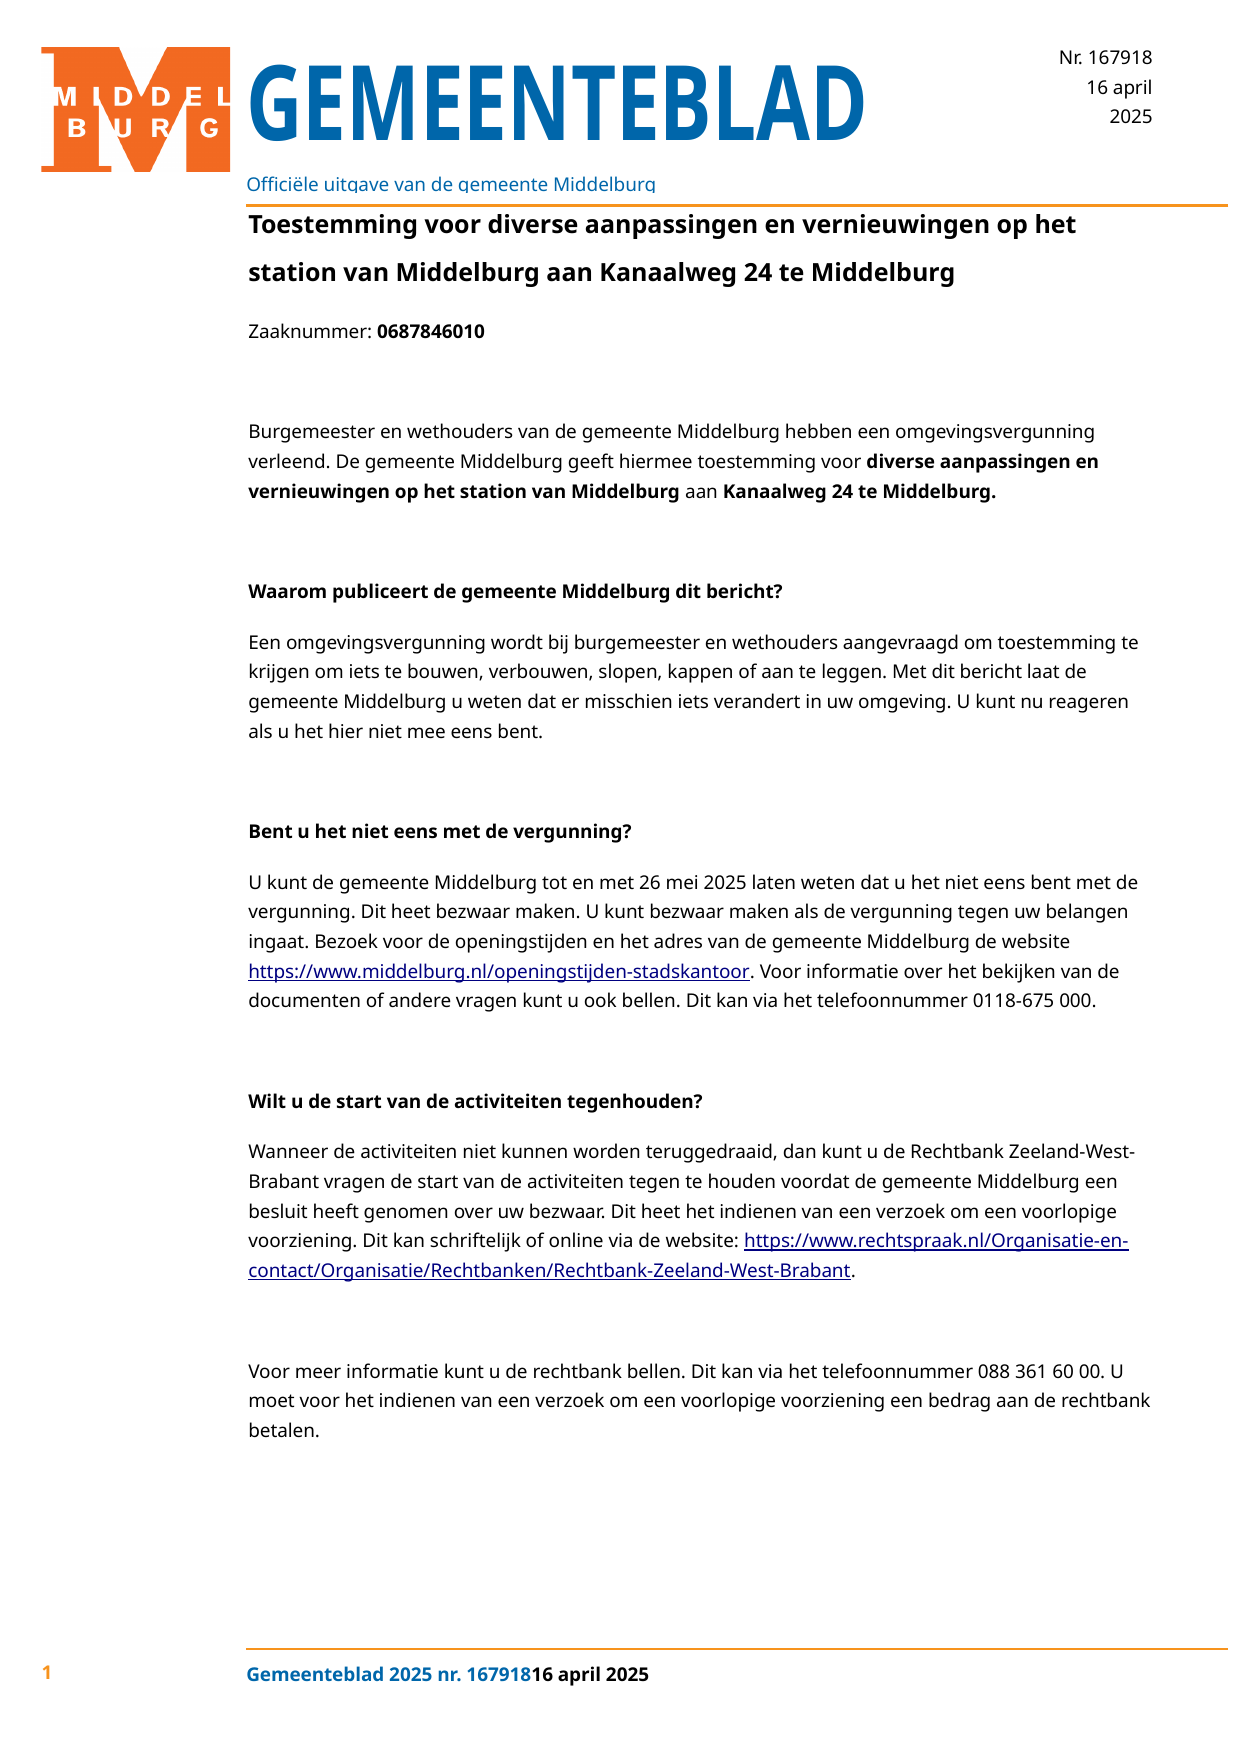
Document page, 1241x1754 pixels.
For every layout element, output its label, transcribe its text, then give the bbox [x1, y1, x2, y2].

picture [41, 47, 231, 172]
text U kunt de gemeente Middelburg tot en met 26 mei 2025 laten weten dat u het niet eens bent met de vergunning. Dit heet bezwaar maken. U kunt bezwaar maken als de vergunning tegen uw belangen ingaat. Bezoek voor de openingstijden en het adres van de gemeente Middelburg de website https://www.middelburg.nl/openingstijden-stadskantoor. Voor informatie over het bekijken van de documenten of andere vragen kunt u ook bellen. Dit kan via het telefoonnummer 0118-675 000. [248, 869, 1152, 1013]
text Wilt u de start van de activiteiten tegenhouden? [248, 1088, 1152, 1114]
text Toestemming voor diverse aanpassingen en vernieuwingen op het station van Middelburg aan Kanaalweg 24 te Middelburg [248, 207, 1152, 288]
text Bent u het niet eens met de vergunning? [248, 819, 1152, 844]
text Zaaknummer: 0687846010 [248, 318, 1152, 344]
text Een omgevingsvergunning wordt bij burgemeester en wethouders aangevraagd om toestemming te krijgen om iets te bouwen, verbouwen, slopen, kappen of aan te leggen. Met dit bericht laat de gemeente Middelburg u weten dat er misschien iets verandert in uw omgeving. U kunt nu reageren als u het hier niet mee eens bent. [248, 629, 1152, 744]
text Voor meer informatie kunt u de rechtbank bellen. Dit kan via het telefoonnummer 088 361 60 00. U moet voor het indienen van een verzoek om een voorlopige voorziening een bedrag aan de rechtbank betalen. [248, 1358, 1152, 1443]
text Wanneer de activiteiten niet kunnen worden teruggedraaid, dan kunt u de Rechtbank Zeeland-West-Brabant vragen de start van de activiteiten tegen te houden voordat de gemeente Middelburg een besluit heeft genomen over uw bezwaar. Dit heet het indienen van een verzoek om een voorlopige voorziening. Dit kan schriftelijk of online via de website: https://www.rechtspraak.nl/Organisatie-en-contact/Organisatie/Rechtbanken/Rechtbank-Zeeland-West-Brabant. [248, 1139, 1152, 1283]
text Waarom publiceert de gemeente Middelburg dit bericht? [248, 579, 1152, 604]
text Burgemeester en wethouders van de gemeente Middelburg hebben een omgevingsvergunning verleend. De gemeente Middelburg geeft hiermee toestemming voor diverse aanpassingen en vernieuwingen op het station van Middelburg aan Kanaalweg 24 te Middelburg. [248, 419, 1152, 504]
